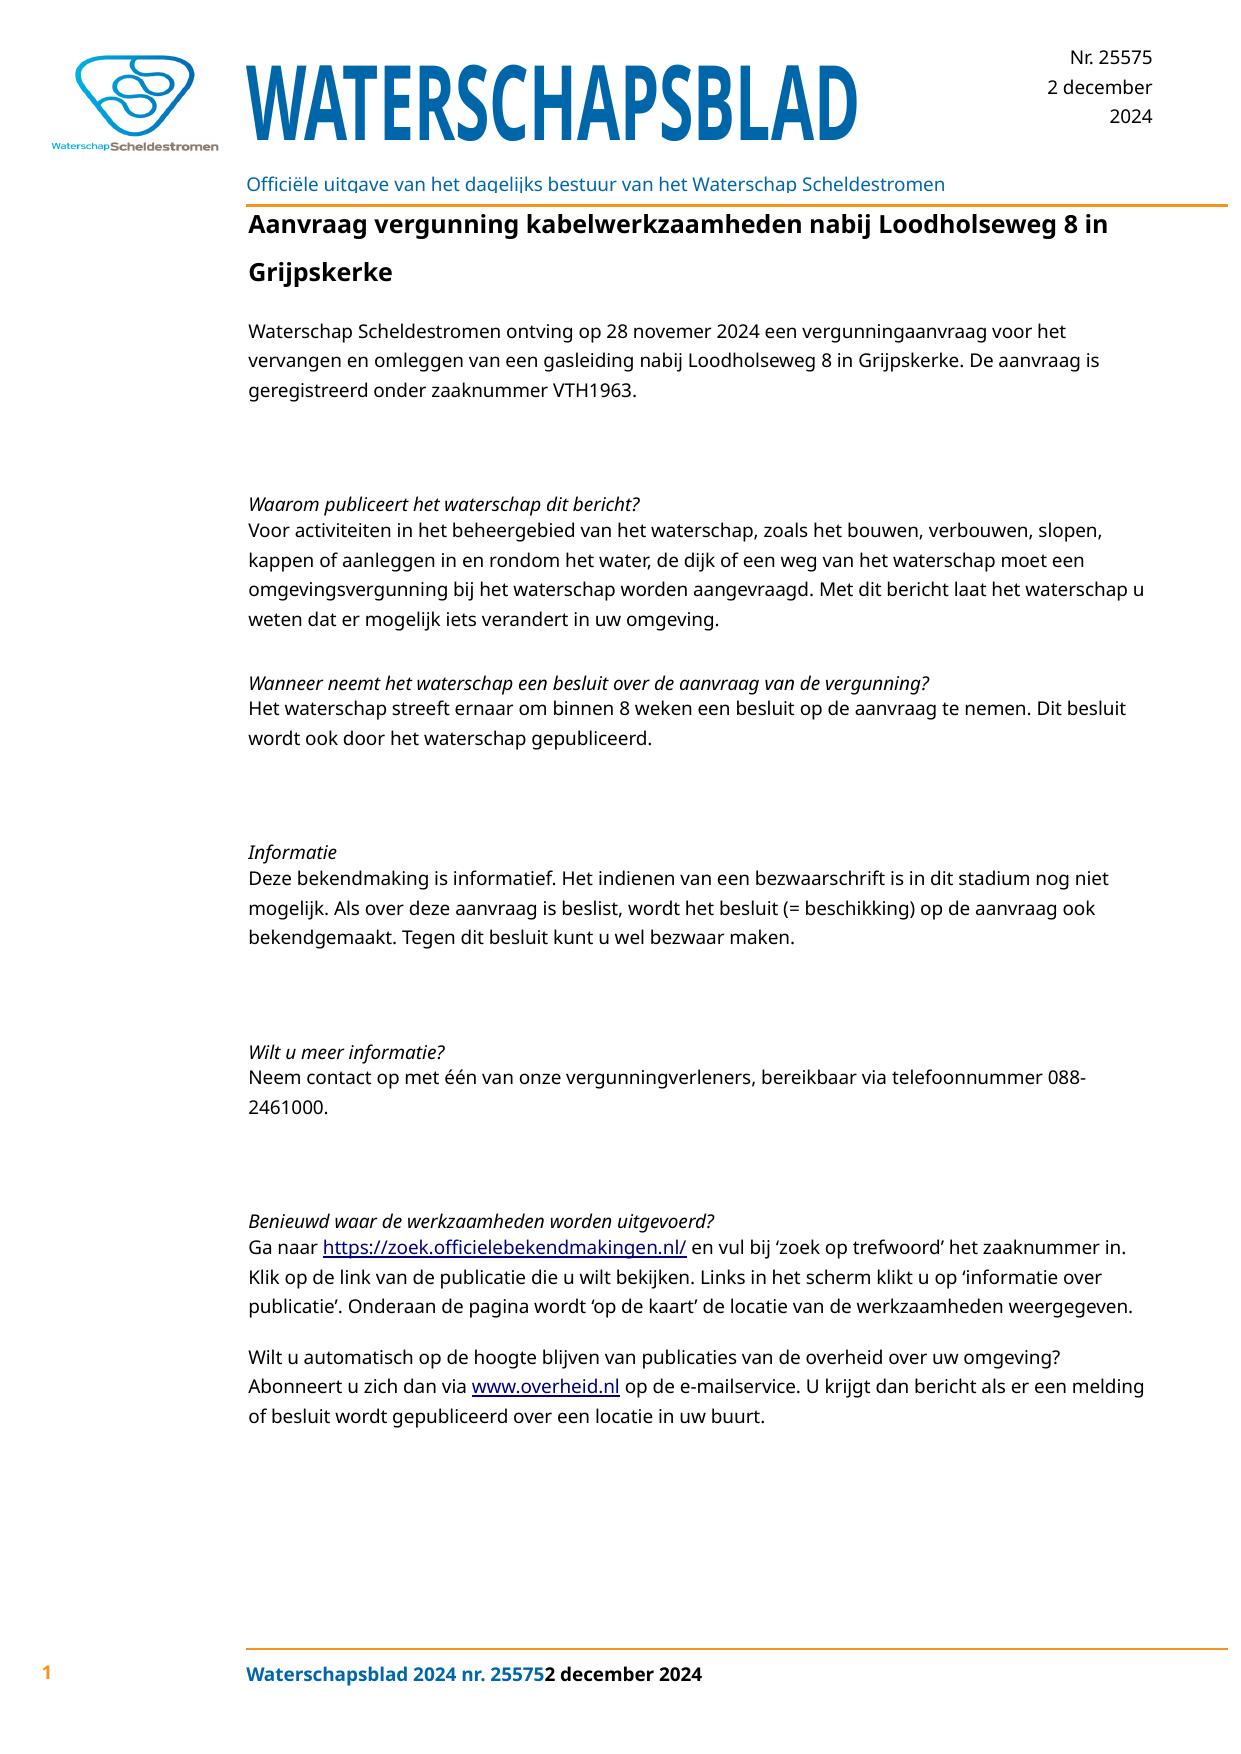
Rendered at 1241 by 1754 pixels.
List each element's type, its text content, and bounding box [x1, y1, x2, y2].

text Wanneer neemt het waterschap een besluit over de aanvraag van de vergunning? [248, 670, 1152, 696]
text Waarom publiceert het waterschap dit bericht? [248, 491, 1152, 517]
text Deze bekendmaking is informatief. Het indienen van een bezwaarschrift is in dit stadium nog niet mogelijk. Als over deze aanvraag is beslist, wordt het besluit (= beschikking) op de aanvraag ook bekendgemaakt. Tegen dit besluit kunt u wel bezwaar maken. [248, 865, 1152, 950]
text Aanvraag vergunning kabelwerkzaamheden nabij Loodholseweg 8 in Grijpskerke [248, 207, 1152, 288]
text Wilt u automatisch op de hoogte blijven van publicaties van de overheid over uw omgeving? Abonneert u zich dan via www.overheid.nl op de e-mailservice. U krijgt dan bericht als er een melding of besluit wordt gepubliceerd over een locatie in uw buurt. [248, 1344, 1152, 1429]
text Ga naar https://zoek.officielebekendmakingen.nl/ en vul bij ‘zoek op trefwoord’ het zaaknummer in. Klik op de link van de publicatie die u wilt bekijken. Links in het scherm klikt u op ‘informatie over publicatie’. Onderaan de pagina wordt ‘op de kaart’ de locatie van de werkzaamheden weergegeven. [248, 1234, 1152, 1319]
text Wilt u meer informatie? [248, 1039, 1152, 1064]
picture [41, 47, 231, 172]
text Voor activiteiten in het beheergebied van het waterschap, zoals het bouwen, verbouwen, slopen, kappen of aanleggen in en rondom het water, de dijk of een weg van het waterschap moet een omgevingsvergunning bij het waterschap worden aangevraagd. Met dit bericht laat het waterschap u weten dat er mogelijk iets verandert in uw omgeving. [248, 517, 1152, 632]
text Neem contact op met één van onze vergunningverleners, bereikbaar via telefoonnummer 088-2461000. [248, 1064, 1152, 1120]
text Het waterschap streeft ernaar om binnen 8 weken een besluit op de aanvraag te nemen. Dit besluit wordt ook door het waterschap gepubliceerd. [248, 696, 1152, 751]
text Benieuwd waar de werkzaamheden worden uitgevoerd? [248, 1208, 1152, 1234]
text Waterschap Scheldestromen ontving op 28 novemer 2024 een vergunningaanvraag voor het vervangen en omleggen van een gasleiding nabij Loodholseweg 8 in Grijpskerke. De aanvraag is geregistreerd onder zaaknummer VTH1963. [248, 318, 1152, 403]
text Informatie [248, 839, 1152, 865]
